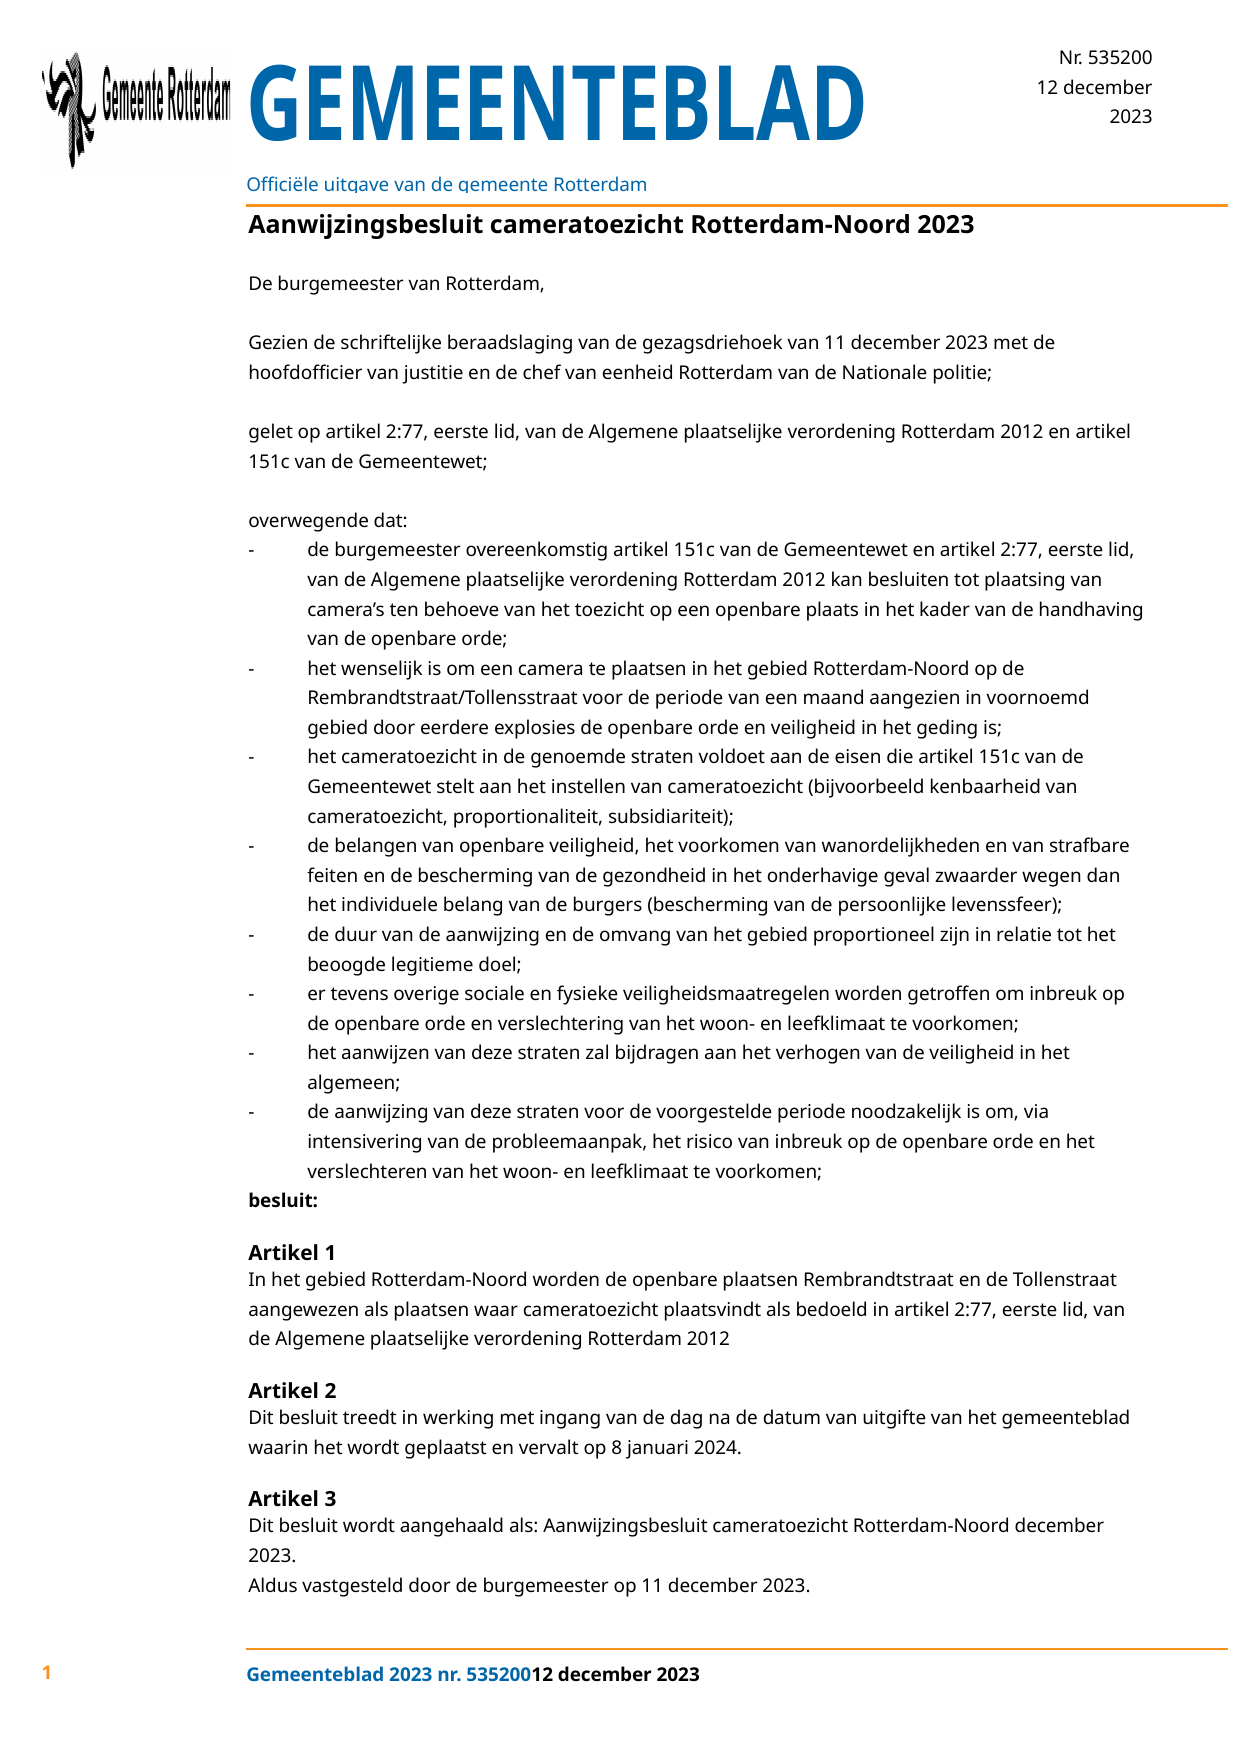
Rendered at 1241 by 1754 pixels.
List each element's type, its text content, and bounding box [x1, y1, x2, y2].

text Artikel 2 [248, 1376, 1152, 1404]
text Aanwijzingsbesluit cameratoezicht Rotterdam-Noord 2023 [248, 207, 1152, 241]
list er tevens overige sociale en fysieke veiligheidsmaatregelen worden getroffen om inbreuk op de openbare orde en verslechtering van het woon- en leefklimaat te voorkomen; [248, 980, 1152, 1036]
text besluit: [248, 1187, 1152, 1213]
text Gezien de schriftelijke beraadslaging van de gezagsdriehoek van 11 december 2023 met de hoofdofficier van justitie en de chef van eenheid Rotterdam van de Nationale politie; [248, 329, 1152, 385]
text In het gebied Rotterdam-Noord worden de openbare plaatsen Rembrandtstraat en de Tollenstraat aangewezen als plaatsen waar cameratoezicht plaatsvindt als bedoeld in artikel 2:77, eerste lid, van de Algemene plaatselijke verordening Rotterdam 2012 [248, 1266, 1152, 1351]
text De burgemeester van Rotterdam, [248, 270, 1152, 296]
text overwegende dat: [248, 507, 1152, 533]
list de duur van de aanwijzing en de omvang van het gebied proportioneel zijn in relatie tot het beoogde legitieme doel; [248, 921, 1152, 976]
list de aanwijzing van deze straten voor de voorgestelde periode noodzakelijk is om, via intensivering van de probleemaanpak, het risico van inbreuk op de openbare orde en het verslechteren van het woon- en leefklimaat te voorkomen; [248, 1099, 1152, 1183]
list het wenselijk is om een camera te plaatsen in het gebied Rotterdam-Noord op de Rembrandtstraat/Tollensstraat voor de periode van een maand aangezien in voornoemd gebied door eerdere explosies de openbare orde en veiligheid in het geding is; [248, 655, 1152, 740]
text Dit besluit treedt in werking met ingang van de dag na de datum van uitgifte van het gemeenteblad waarin het wordt geplaatst en vervalt op 8 januari 2024. [248, 1404, 1152, 1459]
list de burgemeester overeenkomstig artikel 151c van de Gemeentewet en artikel 2:77, eerste lid, van de Algemene plaatselijke verordening Rotterdam 2012 kan besluiten tot plaatsing van camera’s ten behoeve van het toezicht op een openbare plaats in het kader van de handhaving van de openbare orde; [248, 537, 1152, 651]
text Artikel 1 [248, 1238, 1152, 1266]
list de belangen van openbare veiligheid, het voorkomen van wanordelijkheden en van strafbare feiten en de bescherming van de gezondheid in het onderhavige geval zwaarder wegen dan het individuele belang van de burgers (bescherming van de persoonlijke levenssfeer); [248, 832, 1152, 917]
picture [41, 47, 231, 172]
list het aanwijzen van deze straten zal bijdragen aan het verhogen van de veiligheid in het algemeen; [248, 1039, 1152, 1095]
text Aldus vastgesteld door de burgemeester op 11 december 2023. [248, 1572, 1152, 1598]
text gelet op artikel 2:77, eerste lid, van de Algemene plaatselijke verordening Rotterdam 2012 en artikel 151c van de Gemeentewet; [248, 418, 1152, 473]
list het cameratoezicht in de genoemde straten voldoet aan de eisen die artikel 151c van de Gemeentewet stelt aan het instellen van cameratoezicht (bijvoorbeeld kenbaarheid van cameratoezicht, proportionaliteit, subsidiariteit); [248, 744, 1152, 828]
text Dit besluit wordt aangehaald als: Aanwijzingsbesluit cameratoezicht Rotterdam-Noord december 2023. [248, 1513, 1152, 1568]
text Artikel 3 [248, 1484, 1152, 1513]
